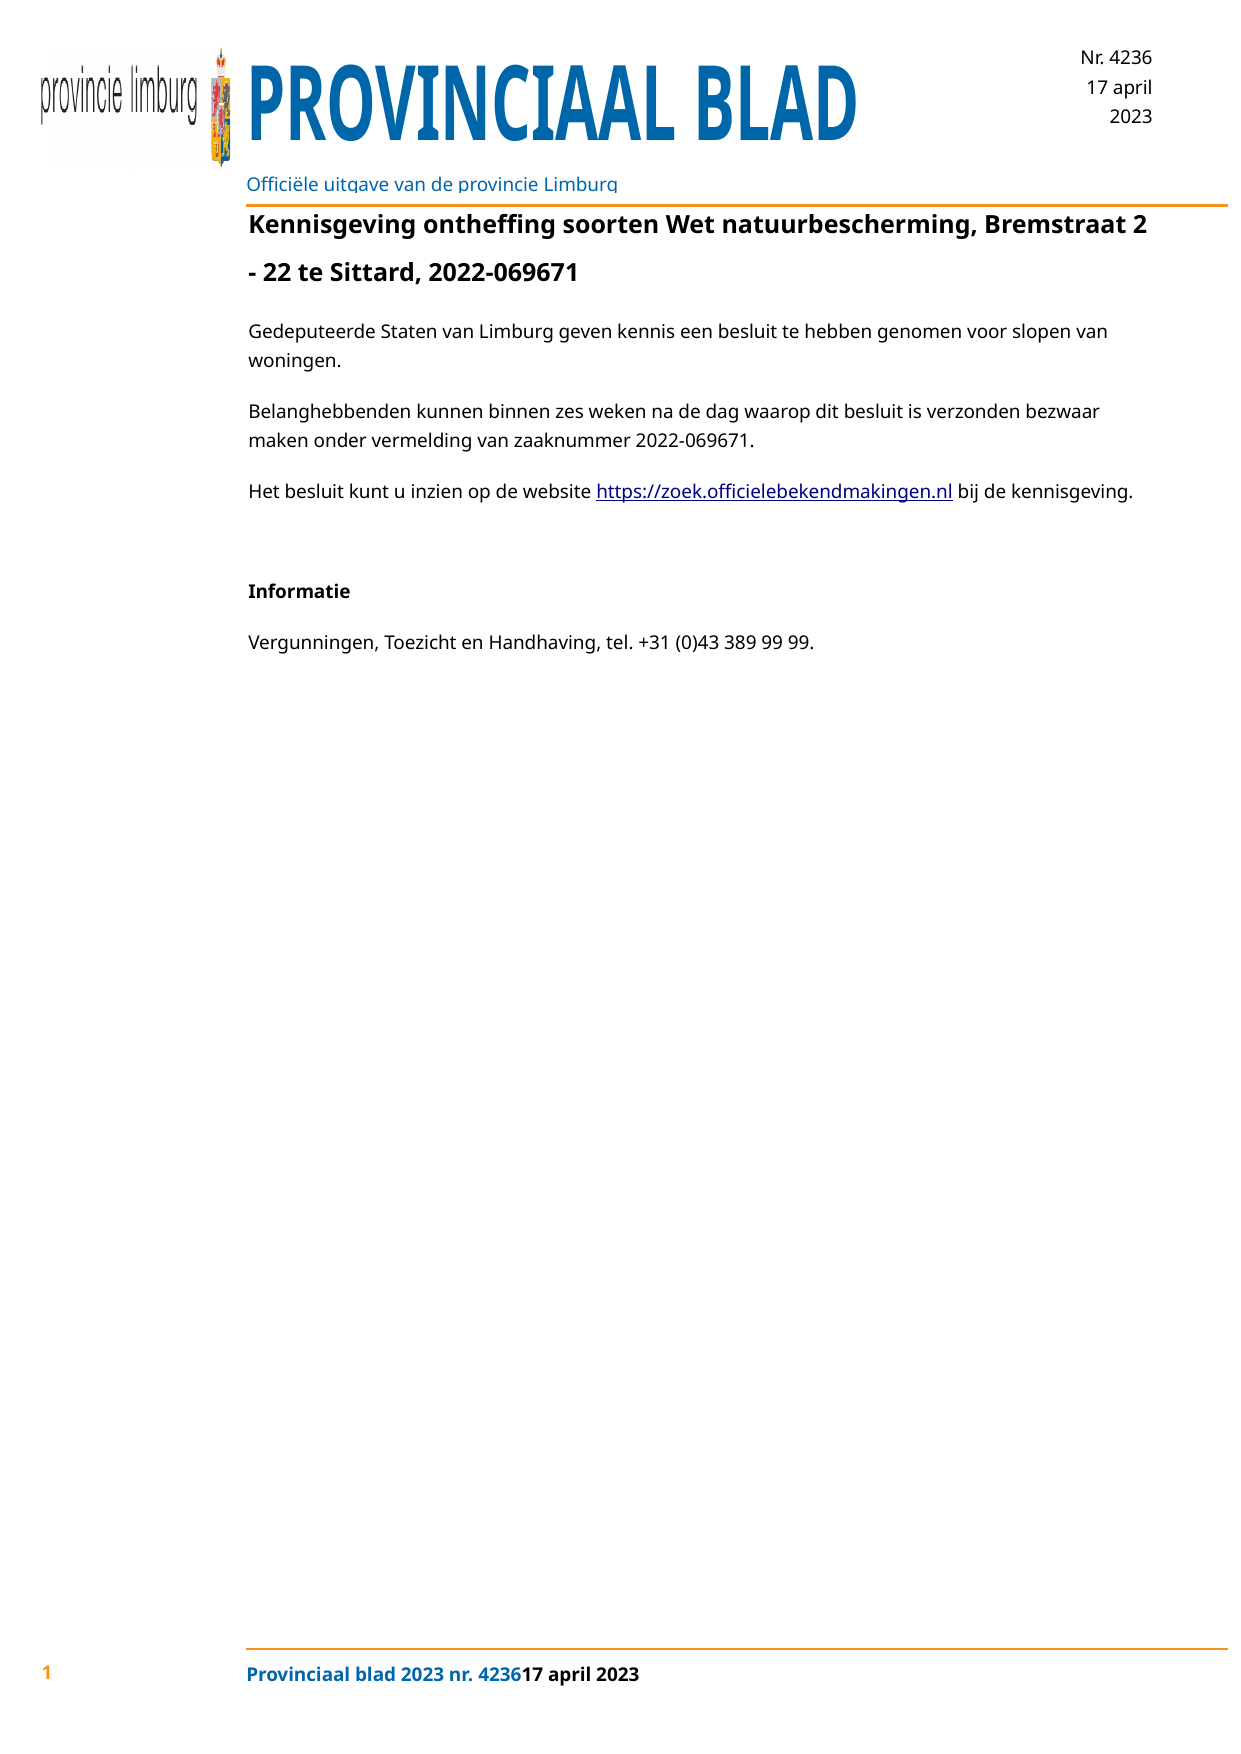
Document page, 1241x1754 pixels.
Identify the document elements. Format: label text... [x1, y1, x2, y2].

text Het besluit kunt u inzien op de website https://zoek.officielebekendmakingen.nl bij de kennisgeving. [248, 478, 1152, 504]
text Informatie [248, 579, 1152, 604]
text Kennisgeving ontheffing soorten Wet natuurbescherming, Bremstraat 2 - 22 te Sittard, 2022-069671 [248, 207, 1152, 288]
picture [41, 47, 231, 172]
text Belanghebbenden kunnen binnen zes weken na de dag waarop dit besluit is verzonden bezwaar maken onder vermelding van zaaknummer 2022-069671. [248, 398, 1152, 453]
text Vergunningen, Toezicht en Handhaving, tel. +31 (0)43 389 99 99. [248, 629, 1152, 655]
text Gedeputeerde Staten van Limburg geven kennis een besluit te hebben genomen voor slopen van woningen. [248, 318, 1152, 373]
